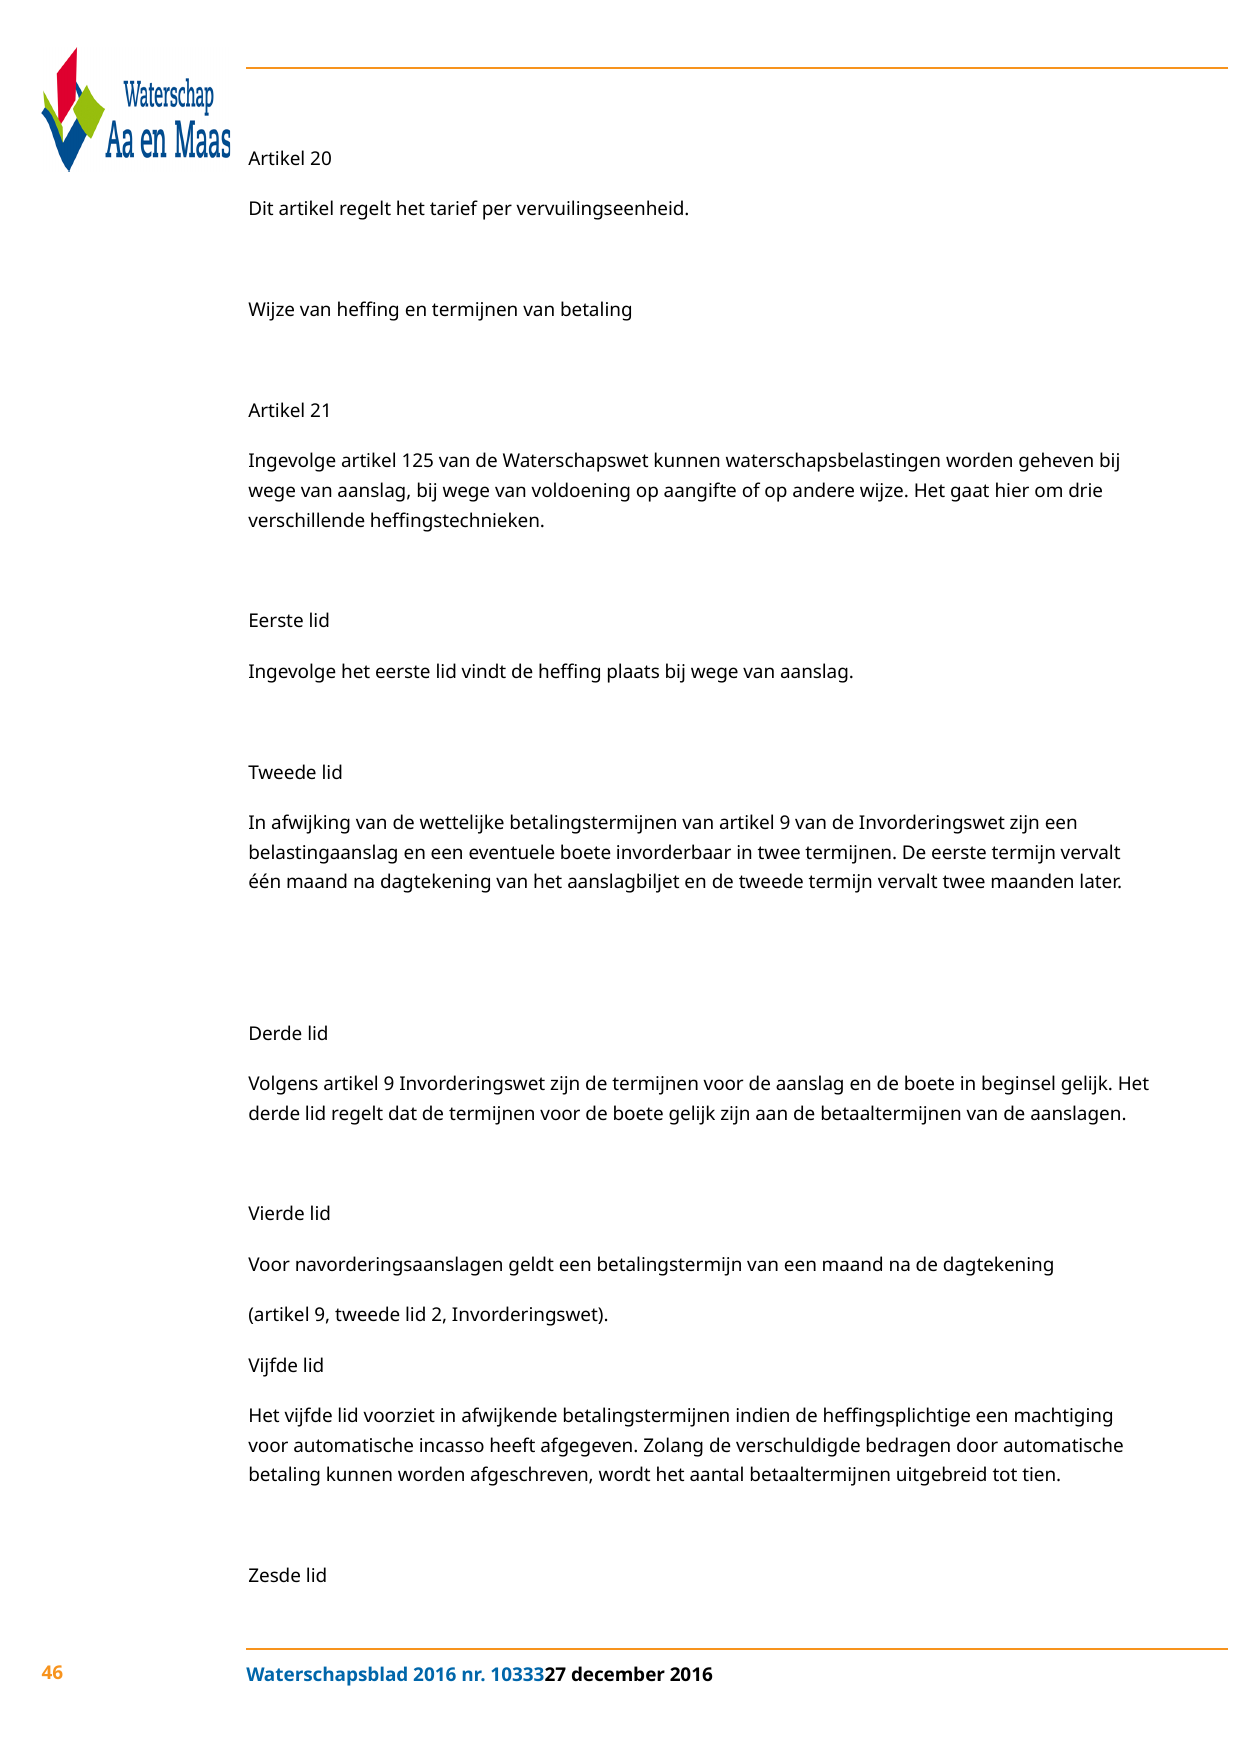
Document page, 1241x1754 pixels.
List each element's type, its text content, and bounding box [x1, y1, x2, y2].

text Dit artikel regelt het tarief per vervuilingseenheid. [248, 196, 1152, 221]
text Derde lid [248, 1020, 1152, 1046]
text Vijfde lid [248, 1352, 1152, 1378]
text In afwijking van de wettelijke betalingstermijnen van artikel 9 van de Invorderingswet zijn een belastingaanslag en een eventuele boete invorderbaar in twee termijnen. De eerste termijn vervalt één maand na dagtekening van het aanslagbiljet en de tweede termijn vervalt twee maanden later. [248, 809, 1152, 894]
text Eerste lid [248, 608, 1152, 633]
text (artikel 9, tweede lid 2, Invorderingswet). [248, 1301, 1152, 1327]
text Wijze van heffing en termijnen van betaling [248, 296, 1152, 322]
text Zesde lid [248, 1562, 1152, 1588]
text Voor navorderingsaanslagen geldt een betalingstermijn van een maand na de dagtekening [248, 1251, 1152, 1277]
text Artikel 21 [248, 397, 1152, 423]
text Tweede lid [248, 759, 1152, 785]
picture [41, 47, 231, 172]
text Volgens artikel 9 Invorderingswet zijn de termijnen voor de aanslag en de boete in beginsel gelijk. Het derde lid regelt dat de termijnen voor de boete gelijk zijn aan de betaaltermijnen van de aanslagen. [248, 1070, 1152, 1126]
text Artikel 20 [248, 145, 1152, 171]
text Ingevolge artikel 125 van de Waterschapswet kunnen waterschapsbelastingen worden geheven bij wege van aanslag, bij wege van voldoening op aangifte of op andere wijze. Het gaat hier om drie verschillende heffingstechnieken. [248, 448, 1152, 533]
text Vierde lid [248, 1201, 1152, 1226]
text Ingevolge het eerste lid vindt de heffing plaats bij wege van aanslag. [248, 658, 1152, 684]
text Het vijfde lid voorziet in afwijkende betalingstermijnen indien de heffingsplichtige een machtiging voor automatische incasso heeft afgegeven. Zolang de verschuldigde bedragen door automatische betaling kunnen worden afgeschreven, wordt het aantal betaaltermijnen uitgebreid tot tien. [248, 1402, 1152, 1487]
